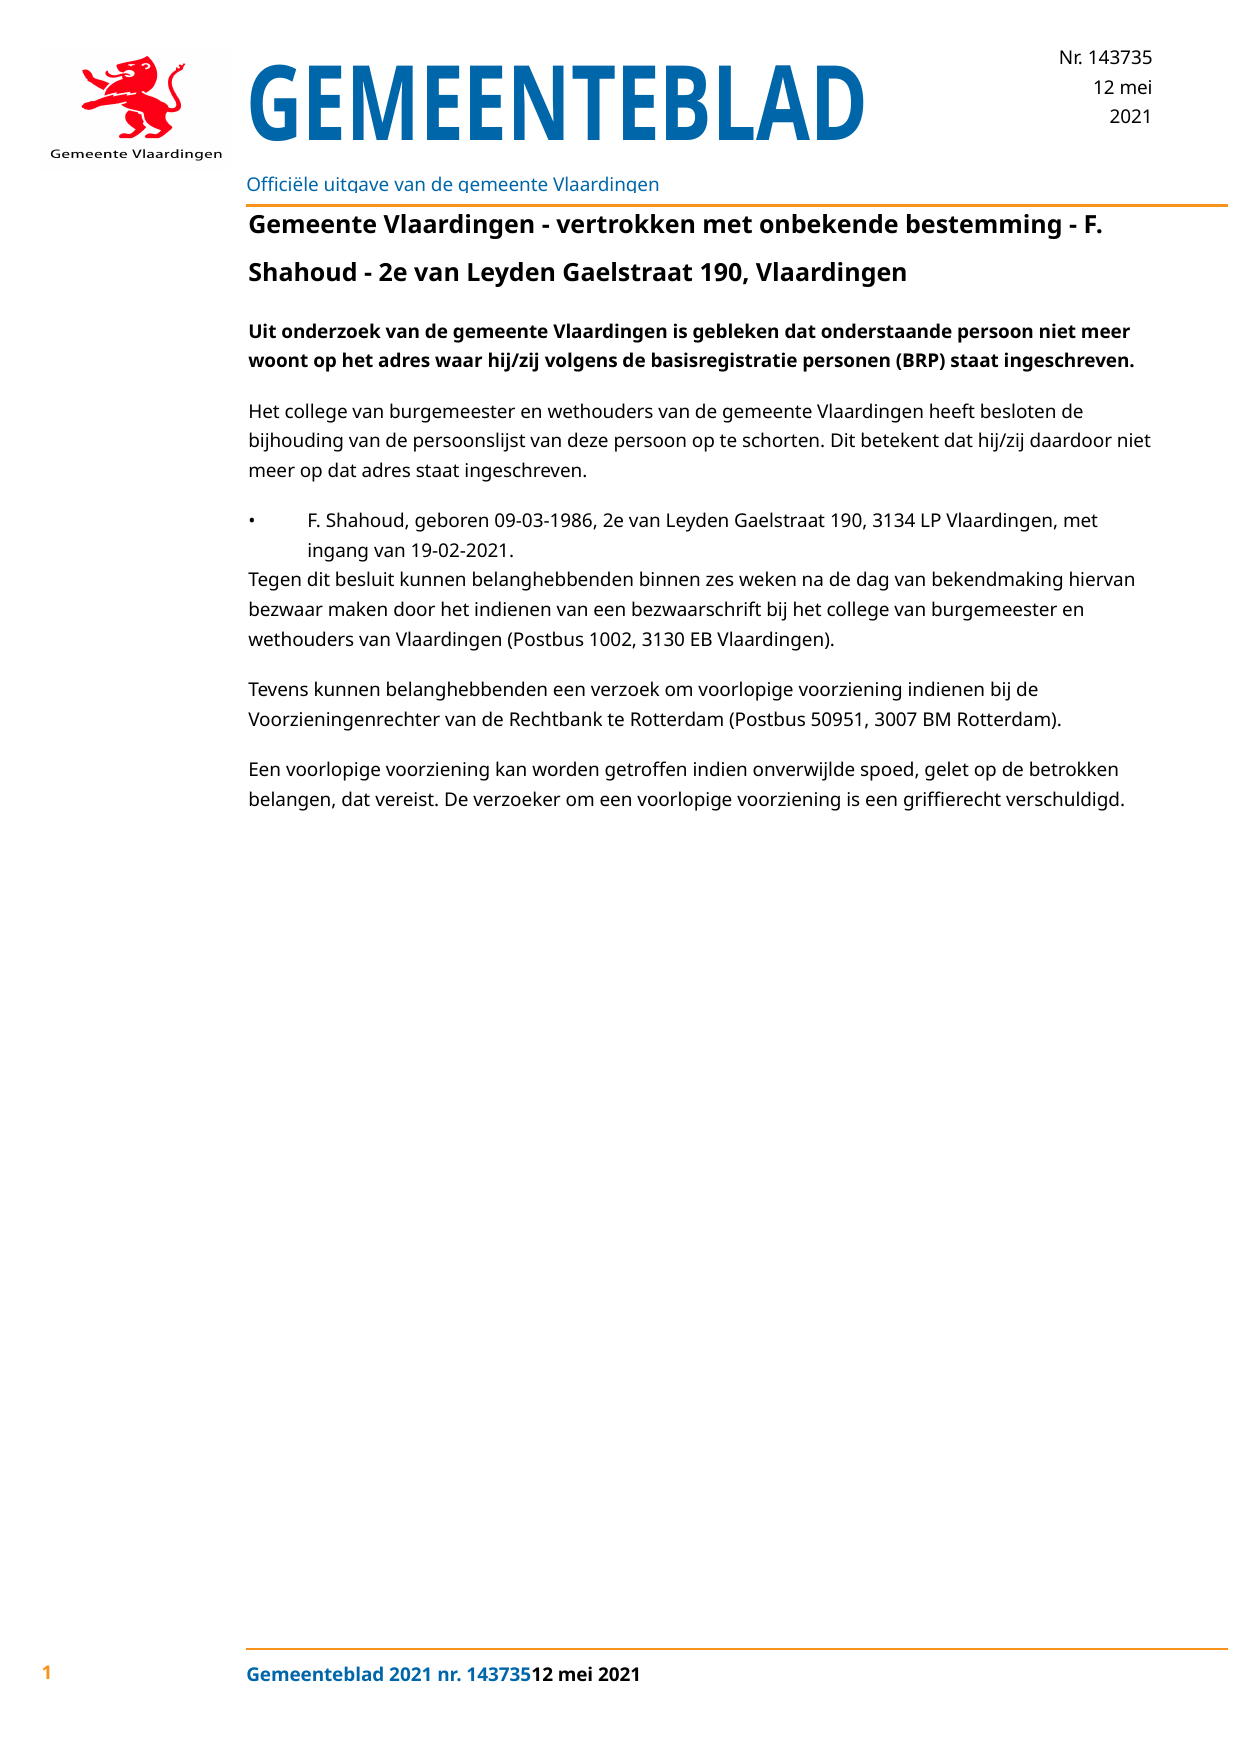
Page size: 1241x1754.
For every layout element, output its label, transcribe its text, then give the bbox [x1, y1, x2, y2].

list F. Shahoud, geboren 09-03-1986, 2e van Leyden Gaelstraat 190, 3134 LP Vlaardingen, met ingang van 19-02-2021. [248, 507, 1152, 563]
text Het college van burgemeester en wethouders van de gemeente Vlaardingen heeft besloten de bijhouding van de persoonslijst van deze persoon op te schorten. Dit betekent dat hij/zij daardoor niet meer op dat adres staat ingeschreven. [248, 398, 1152, 483]
picture [41, 47, 231, 172]
text Tevens kunnen belanghebbenden een verzoek om voorlopige voorziening indienen bij de Voorzieningenrechter van de Rechtbank te Rotterdam (Postbus 50951, 3007 BM Rotterdam). [248, 676, 1152, 732]
text Een voorlopige voorziening kan worden getroffen indien onverwijlde spoed, gelet op de betrokken belangen, dat vereist. De verzoeker om een voorlopige voorziening is een griffierecht verschuldigd. [248, 756, 1152, 812]
text Gemeente Vlaardingen - vertrokken met onbekende bestemming - F. Shahoud - 2e van Leyden Gaelstraat 190, Vlaardingen [248, 207, 1152, 288]
text Uit onderzoek van de gemeente Vlaardingen is gebleken dat onderstaande persoon niet meer woont op het adres waar hij/zij volgens de basisregistratie personen (BRP) staat ingeschreven. [248, 318, 1152, 373]
text Tegen dit besluit kunnen belanghebbenden binnen zes weken na de dag van bekendmaking hiervan bezwaar maken door het indienen van een bezwaarschrift bij het college van burgemeester en wethouders van Vlaardingen (Postbus 1002, 3130 EB Vlaardingen). [248, 567, 1152, 652]
